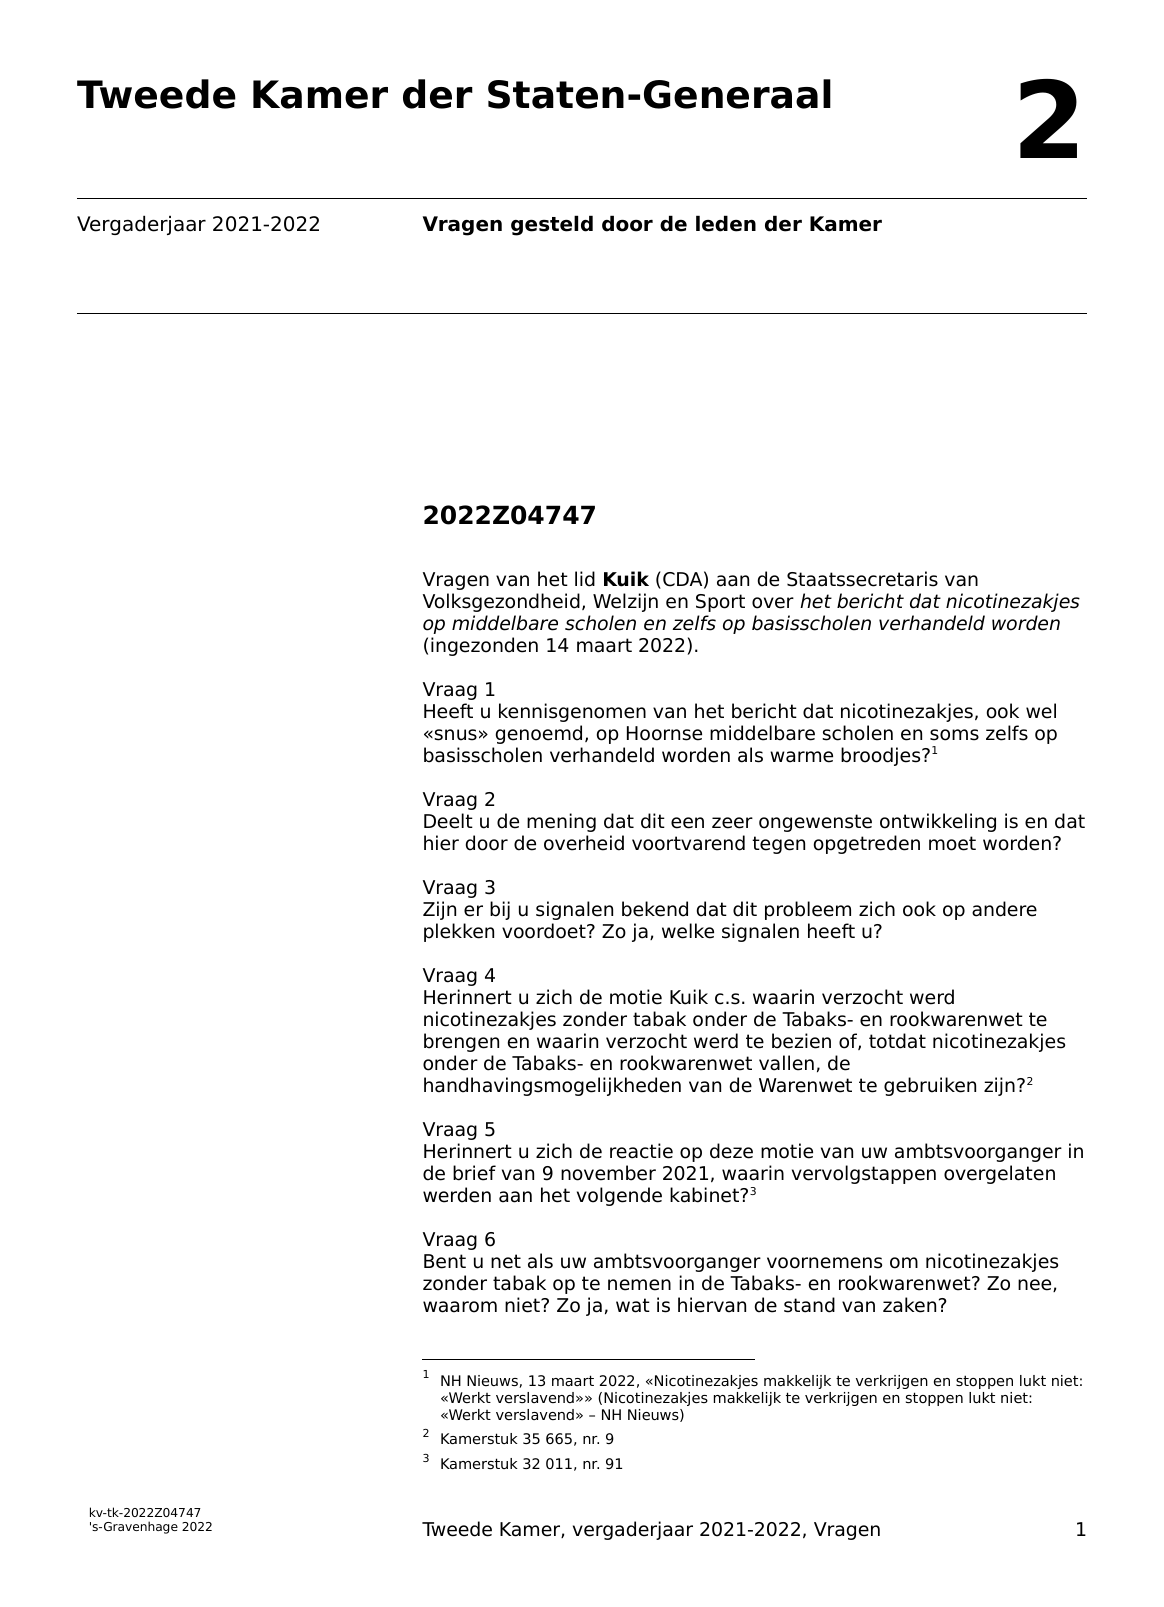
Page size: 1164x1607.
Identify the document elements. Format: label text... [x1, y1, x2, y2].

text kv-tk-2022Z04747 [88, 1506, 323, 1520]
text Kamerstuk 32 011, nr. 91 [422, 1452, 1087, 1474]
text Heeft u kennisgenomen van het bericht dat nicotinezakjes, ook wel «snus» genoemd, op Hoornse middelbare scholen en soms zelfs op basisscholen verhandeld worden als warme broodjes? [422, 701, 1087, 767]
text Vraag 2 [422, 789, 1087, 811]
text Vragen van het lid Kuik (CDA) aan de Staatssecretaris van Volksgezondheid, Welzijn en Sport over het bericht dat nicotinezakjes op middelbare scholen en zelfs op basisscholen verhandeld worden (ingezonden 14 maart 2022). [422, 569, 1087, 657]
text Bent u net als uw ambtsvoorganger voornemens om nicotinezakjes zonder tabak op te nemen in de Tabaks- en rookwarenwet? Zo nee, waarom niet? Zo ja, wat is hiervan de stand van zaken? [422, 1251, 1087, 1317]
table_header 2 [886, 59, 1087, 198]
text Vraag 6 [422, 1229, 1087, 1251]
text Deelt u de mening dat dit een zeer ongewenste ontwikkeling is en dat hier door de overheid voortvarend tegen opgetreden moet worden? [422, 811, 1087, 855]
text 's-Gravenhage 2022 [88, 1520, 323, 1534]
text Vraag 1 [422, 679, 1087, 701]
text Vraag 3 [422, 877, 1087, 899]
text Herinnert u zich de motie Kuik c.s. waarin verzocht werd nicotinezakjes zonder tabak onder de Tabaks- en rookwarenwet te brengen en waarin verzocht werd te bezien of, totdat nicotinezakjes onder de Tabaks- en rookwarenwet vallen, de handhavingsmogelijkheden van de Warenwet te gebruiken zijn? [422, 987, 1087, 1097]
table_cell Vragen gesteld door de leden der Kamer [422, 199, 1087, 313]
text NH Nieuws, 13 maart 2022, «Nicotinezakjes makkelijk te verkrijgen en stoppen lukt niet: «Werkt verslavend»» (Nicotinezakjes makkelijk te verkrijgen en stoppen lukt niet: «Werkt verslavend» – NH Nieuws) [422, 1368, 1087, 1424]
text 2022Z04747 [422, 501, 1087, 531]
text Zijn er bij u signalen bekend dat dit probleem zich ook op andere plekken voordoet? Zo ja, welke signalen heeft u? [422, 899, 1087, 943]
text Vraag 4 [422, 965, 1087, 987]
table_header Tweede Kamer der Staten-Generaal [77, 59, 886, 198]
text Kamerstuk 35 665, nr. 9 [422, 1427, 1087, 1449]
table_cell Vergaderjaar 2021-2022 [77, 199, 422, 313]
text Herinnert u zich de reactie op deze motie van uw ambtsvoorganger in de brief van 9 november 2021, waarin vervolgstappen overgelaten werden aan het volgende kabinet? [422, 1141, 1087, 1207]
text Vraag 5 [422, 1119, 1087, 1141]
